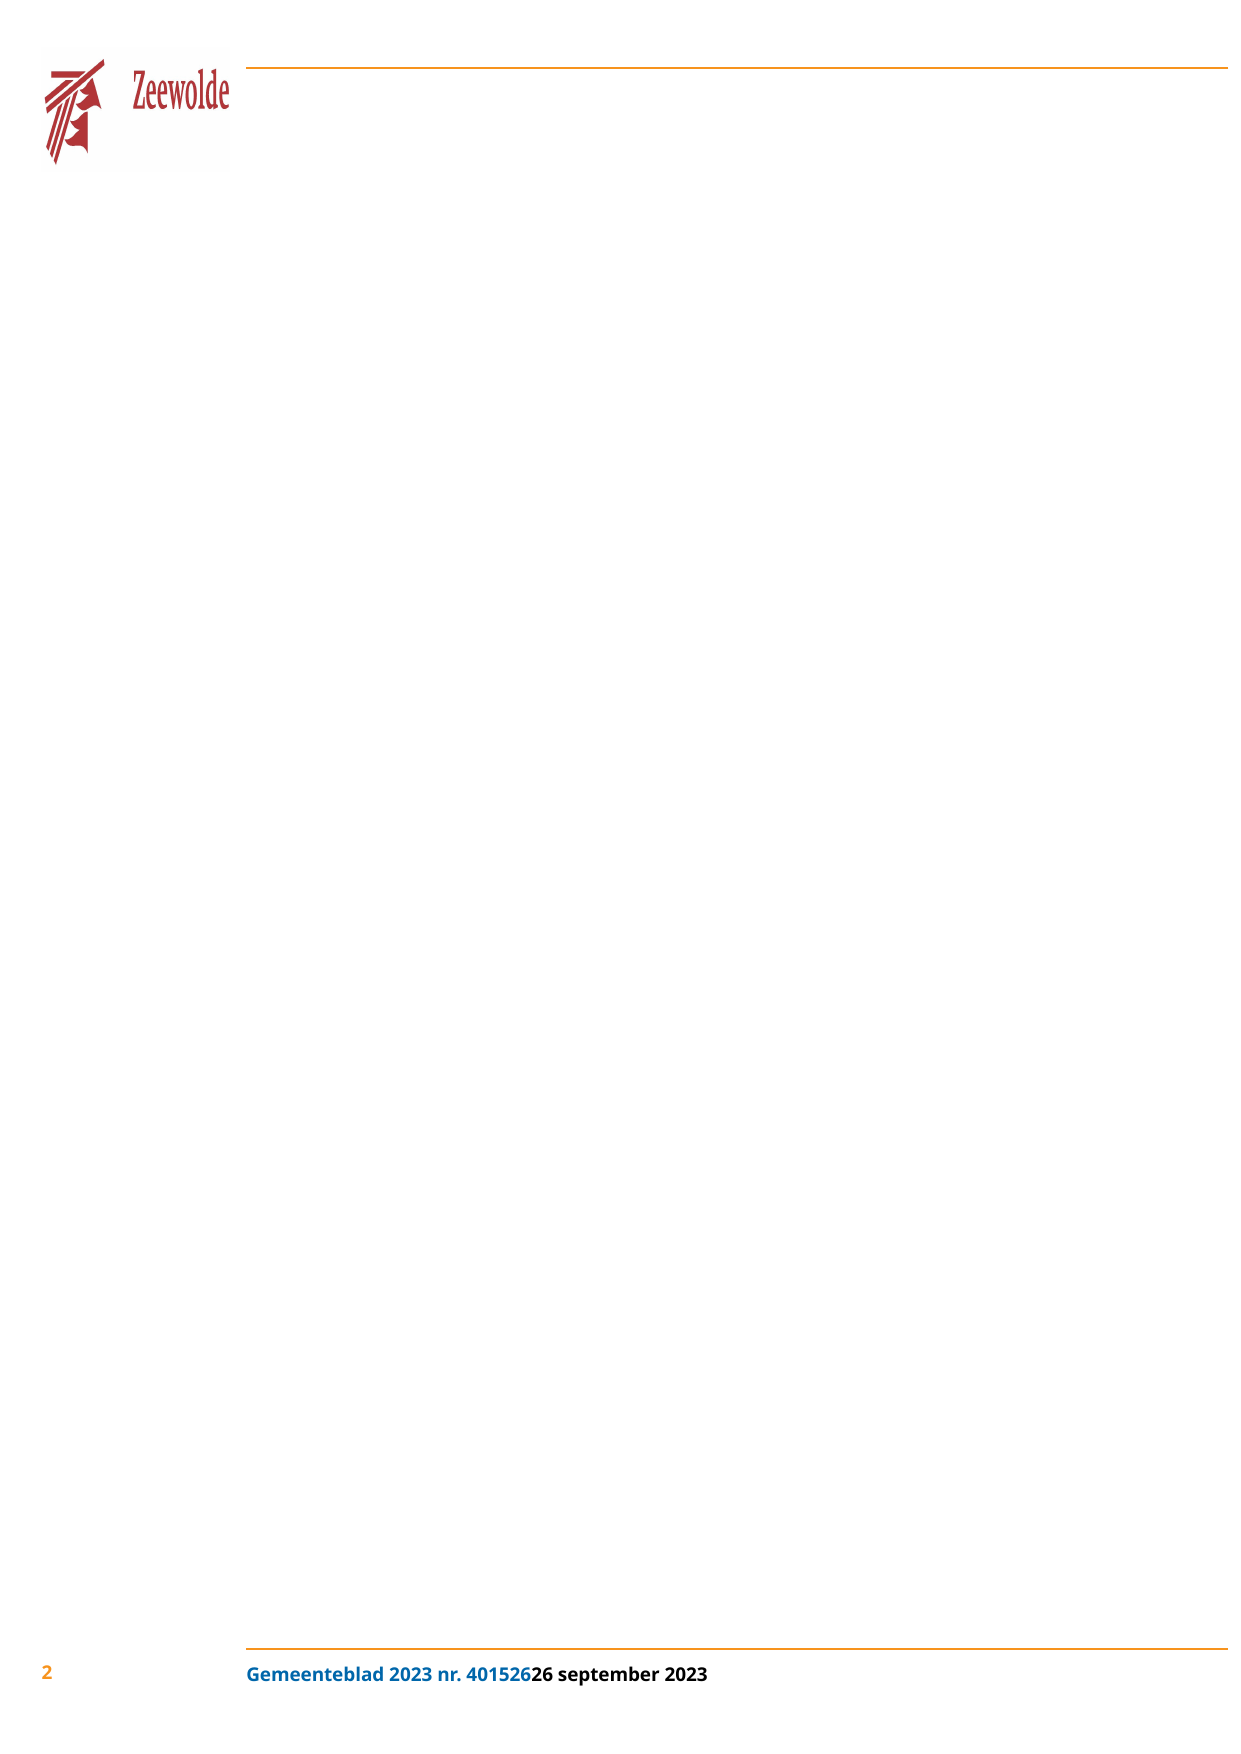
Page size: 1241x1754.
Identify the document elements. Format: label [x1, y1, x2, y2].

picture [41, 47, 231, 172]
